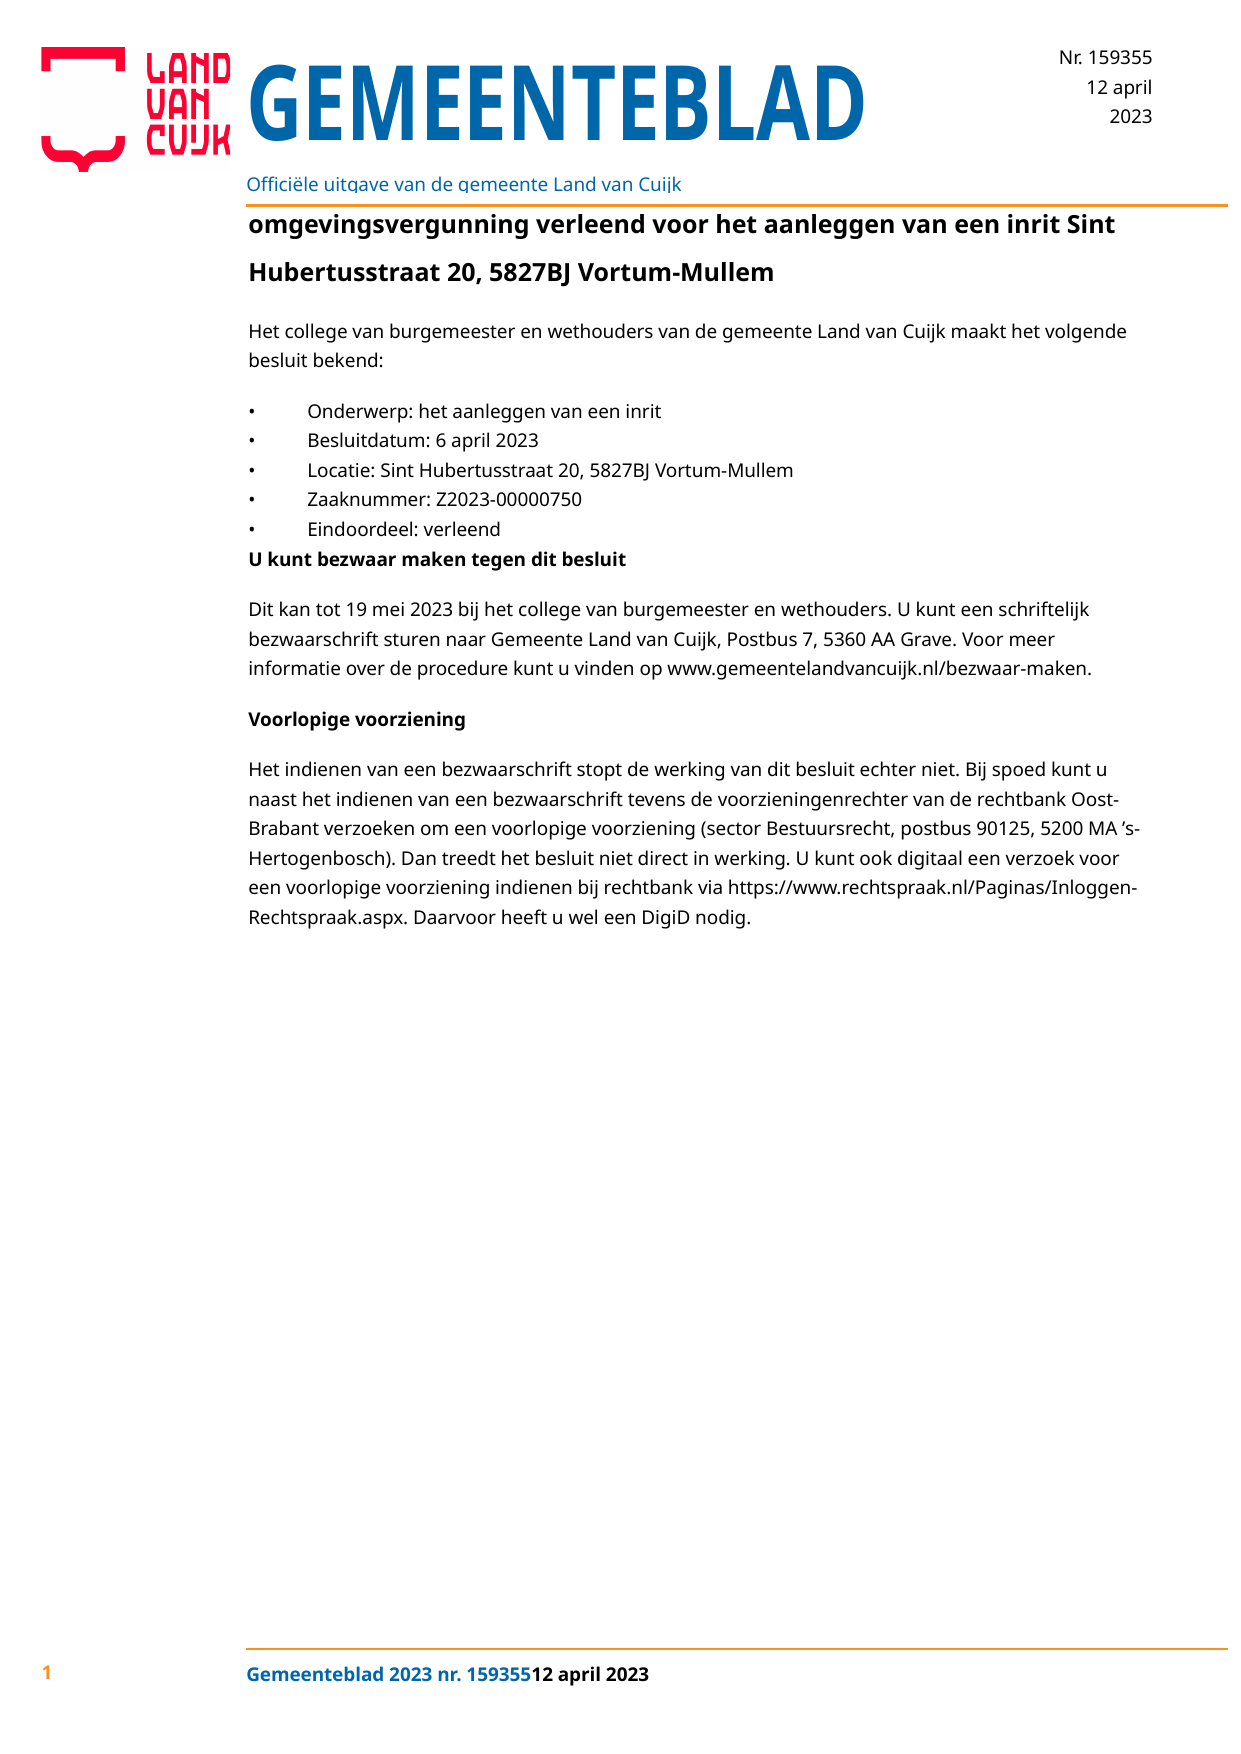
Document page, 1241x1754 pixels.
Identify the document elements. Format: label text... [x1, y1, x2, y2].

text Het indienen van een bezwaarschrift stopt de werking van dit besluit echter niet. Bij spoed kunt u naast het indienen van een bezwaarschrift tevens de voorzieningenrechter van de rechtbank Oost-Brabant verzoeken om een voorlopige voorziening (sector Bestuursrecht, postbus 90125, 5200 MA ’s-Hertogenbosch). Dan treedt het besluit niet direct in werking. U kunt ook digitaal een verzoek voor een voorlopige voorziening indienen bij rechtbank via https://www.rechtspraak.nl/Paginas/Inloggen-Rechtspraak.aspx. Daarvoor heeft u wel een DigiD nodig. [248, 756, 1152, 930]
text omgevingsvergunning verleend voor het aanleggen van een inrit Sint Hubertusstraat 20, 5827BJ Vortum-Mullem [248, 207, 1152, 288]
picture [41, 47, 231, 172]
text Dit kan tot 19 mei 2023 bij het college van burgemeester en wethouders. U kunt een schriftelijk bezwaarschrift sturen naar Gemeente Land van Cuijk, Postbus 7, 5360 AA Grave. Voor meer informatie over de procedure kunt u vinden op www.gemeentelandvancuijk.nl/bezwaar-maken. [248, 596, 1152, 681]
text Voorlopige voorziening [248, 706, 1152, 732]
list Eindoordeel: verleend [248, 516, 1152, 542]
text Het college van burgemeester en wethouders van de gemeente Land van Cuijk maakt het volgende besluit bekend: [248, 318, 1152, 373]
list Besluitdatum: 6 april 2023 [248, 427, 1152, 453]
list Zaaknummer: Z2023-00000750 [248, 487, 1152, 512]
text U kunt bezwaar maken tegen dit besluit [248, 546, 1152, 572]
list Locatie: Sint Hubertusstraat 20, 5827BJ Vortum-Mullem [248, 457, 1152, 483]
list Onderwerp: het aanleggen van een inrit [248, 398, 1152, 424]
